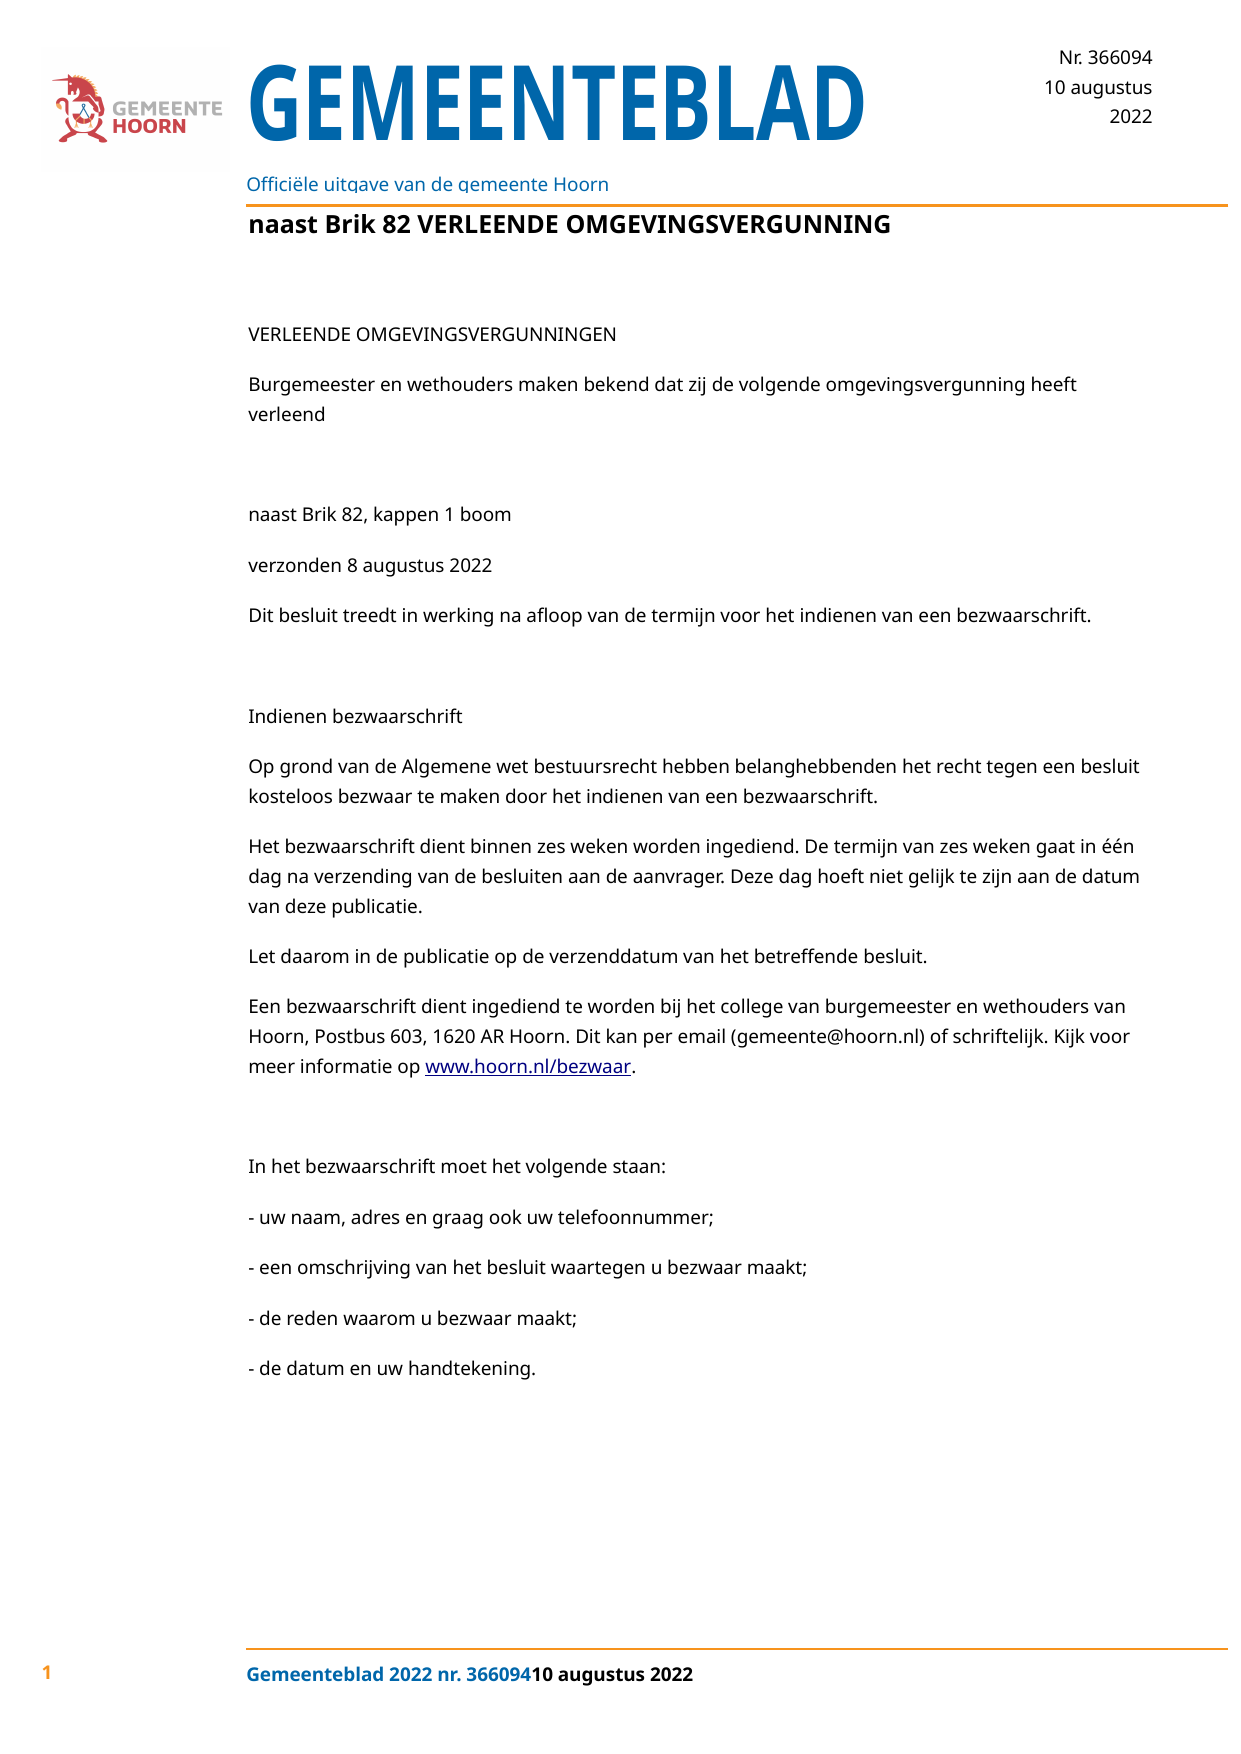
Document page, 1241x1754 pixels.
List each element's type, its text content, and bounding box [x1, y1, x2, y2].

text Indienen bezwaarschrift [248, 703, 1152, 729]
text VERLEENDE OMGEVINGSVERGUNNINGEN [248, 321, 1152, 346]
text - de datum en uw handtekening. [248, 1355, 1152, 1381]
text Het bezwaarschrift dient binnen zes weken worden ingediend. De termijn van zes weken gaat in één dag na verzending van de besluiten aan de aanvrager. Deze dag hoeft niet gelijk te zijn aan de datum van deze publicatie. [248, 834, 1152, 918]
text - een omschrijving van het besluit waartegen u bezwaar maakt; [248, 1254, 1152, 1280]
text Dit besluit treedt in werking na afloop van de termijn voor het indienen van een bezwaarschrift. [248, 602, 1152, 628]
text naast Brik 82 VERLEENDE OMGEVINGSVERGUNNING [248, 207, 1152, 241]
text Op grond van de Algemene wet bestuursrecht hebben belanghebbenden het recht tegen een besluit kosteloos bezwaar te maken door het indienen van een bezwaarschrift. [248, 754, 1152, 809]
picture [41, 47, 231, 172]
text - uw naam, adres en graag ook uw telefoonnummer; [248, 1204, 1152, 1230]
text verzonden 8 augustus 2022 [248, 552, 1152, 578]
text In het bezwaarschrift moet het volgende staan: [248, 1154, 1152, 1179]
text naast Brik 82, kappen 1 boom [248, 502, 1152, 527]
text Let daarom in de publicatie op de verzenddatum van het betreffende besluit. [248, 943, 1152, 969]
text Burgemeester en wethouders maken bekend dat zij de volgende omgevingsvergunning heeft verleend [248, 371, 1152, 426]
text Een bezwaarschrift dient ingediend te worden bij het college van burgemeester en wethouders van Hoorn, Postbus 603, 1620 AR Hoorn. Dit kan per email (gemeente@hoorn.nl) of schriftelijk. Kijk voor meer informatie op www.hoorn.nl/bezwaar. [248, 994, 1152, 1078]
text - de reden waarom u bezwaar maakt; [248, 1305, 1152, 1331]
